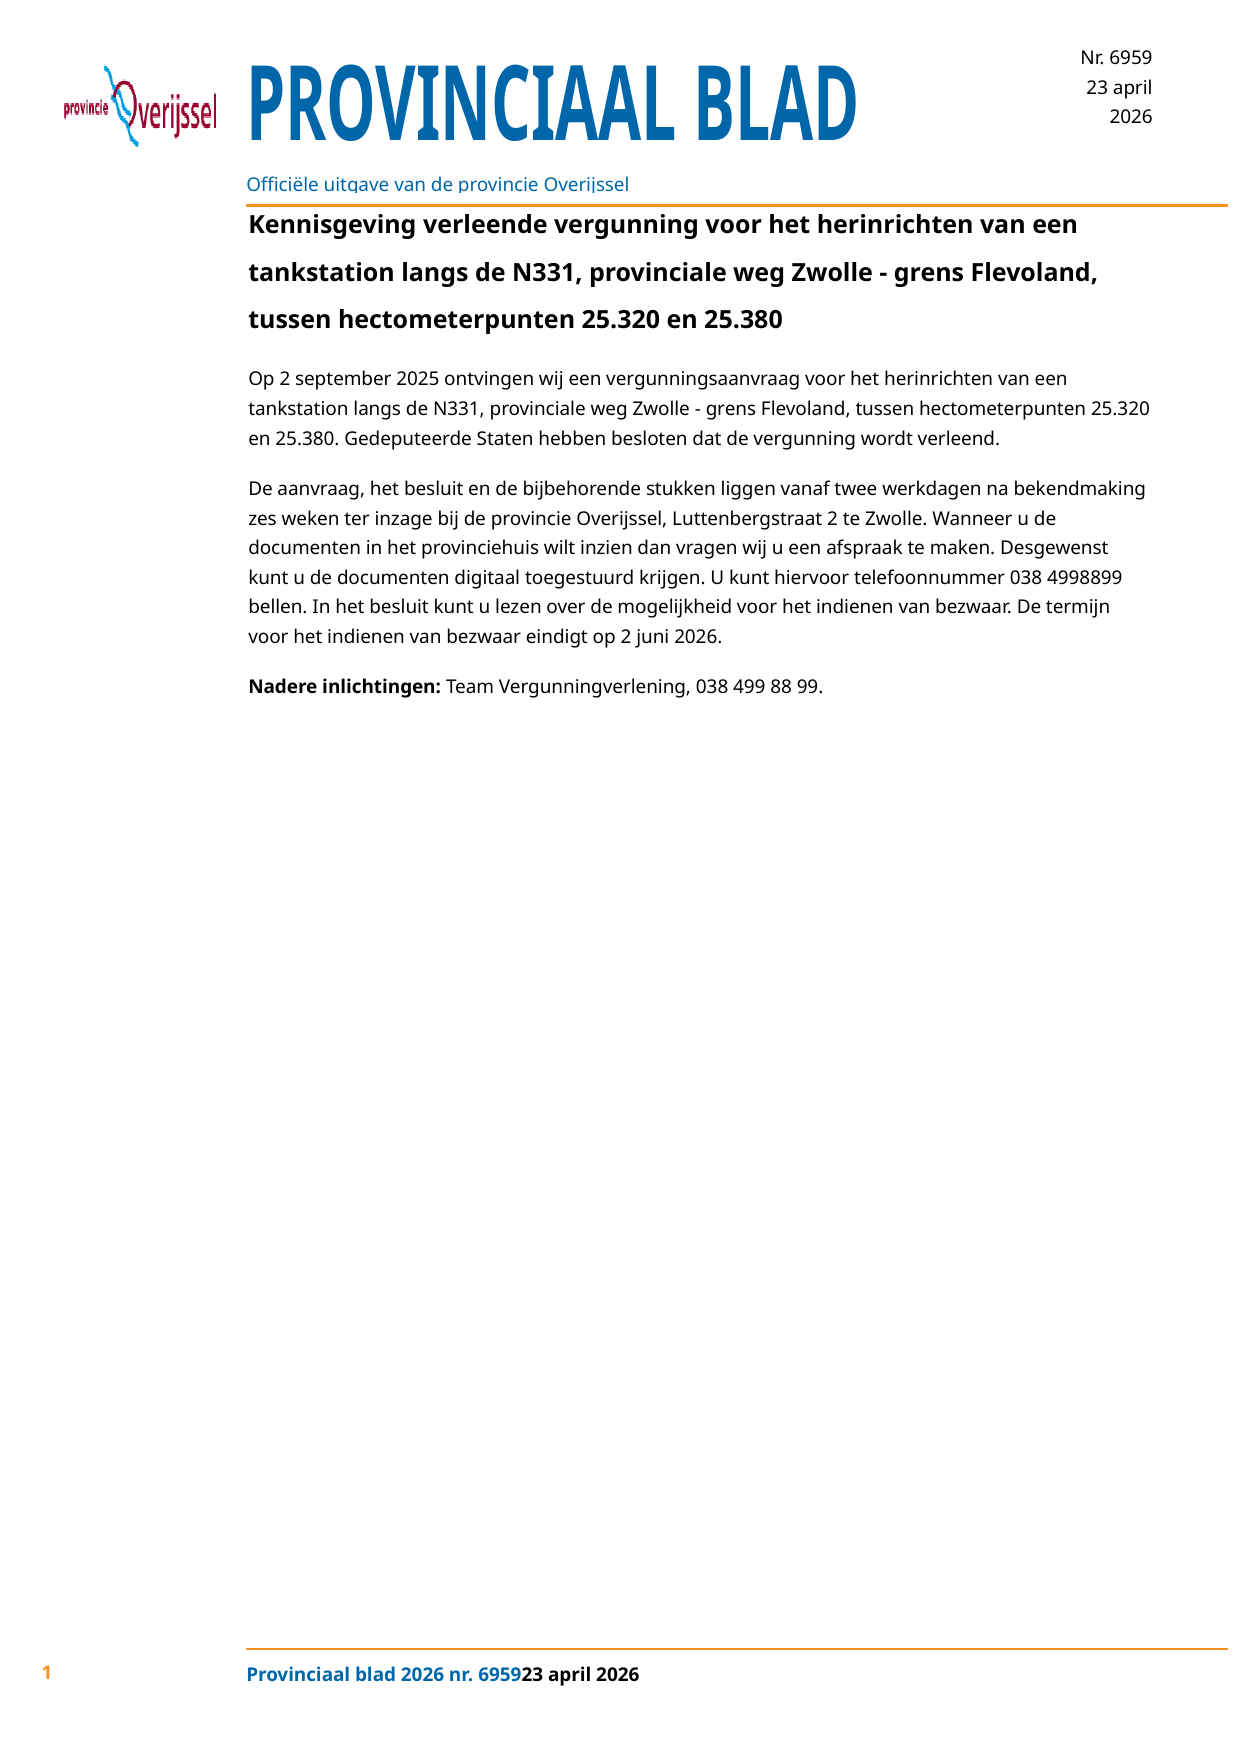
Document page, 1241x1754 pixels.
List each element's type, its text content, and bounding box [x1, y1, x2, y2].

text Kennisgeving verleende vergunning voor het herinrichten van een tankstation langs de N331, provinciale weg Zwolle - grens Flevoland, tussen hectometerpunten 25.320 en 25.380 [248, 207, 1152, 336]
picture [41, 47, 231, 172]
text Op 2 september 2025 ontvingen wij een vergunningsaanvraag voor het herinrichten van een tankstation langs de N331, provinciale weg Zwolle - grens Flevoland, tussen hectometerpunten 25.320 en 25.380. Gedeputeerde Staten hebben besloten dat de vergunning wordt verleend. [248, 366, 1152, 450]
text De aanvraag, het besluit en de bijbehorende stukken liggen vanaf twee werkdagen na bekendmaking zes weken ter inzage bij de provincie Overijssel, Luttenbergstraat 2 te Zwolle. Wanneer u de documenten in het provinciehuis wilt inzien dan vragen wij u een afspraak te maken. Desgewenst kunt u de documenten digitaal toegestuurd krijgen. U kunt hiervoor telefoonnummer 038 4998899 bellen. In het besluit kunt u lezen over de mogelijkheid voor het indienen van bezwaar. De termijn voor het indienen van bezwaar eindigt op 2 juni 2026. [248, 475, 1152, 649]
text Nadere inlichtingen: Team Vergunningverlening, 038 499 88 99. [248, 673, 1152, 699]
